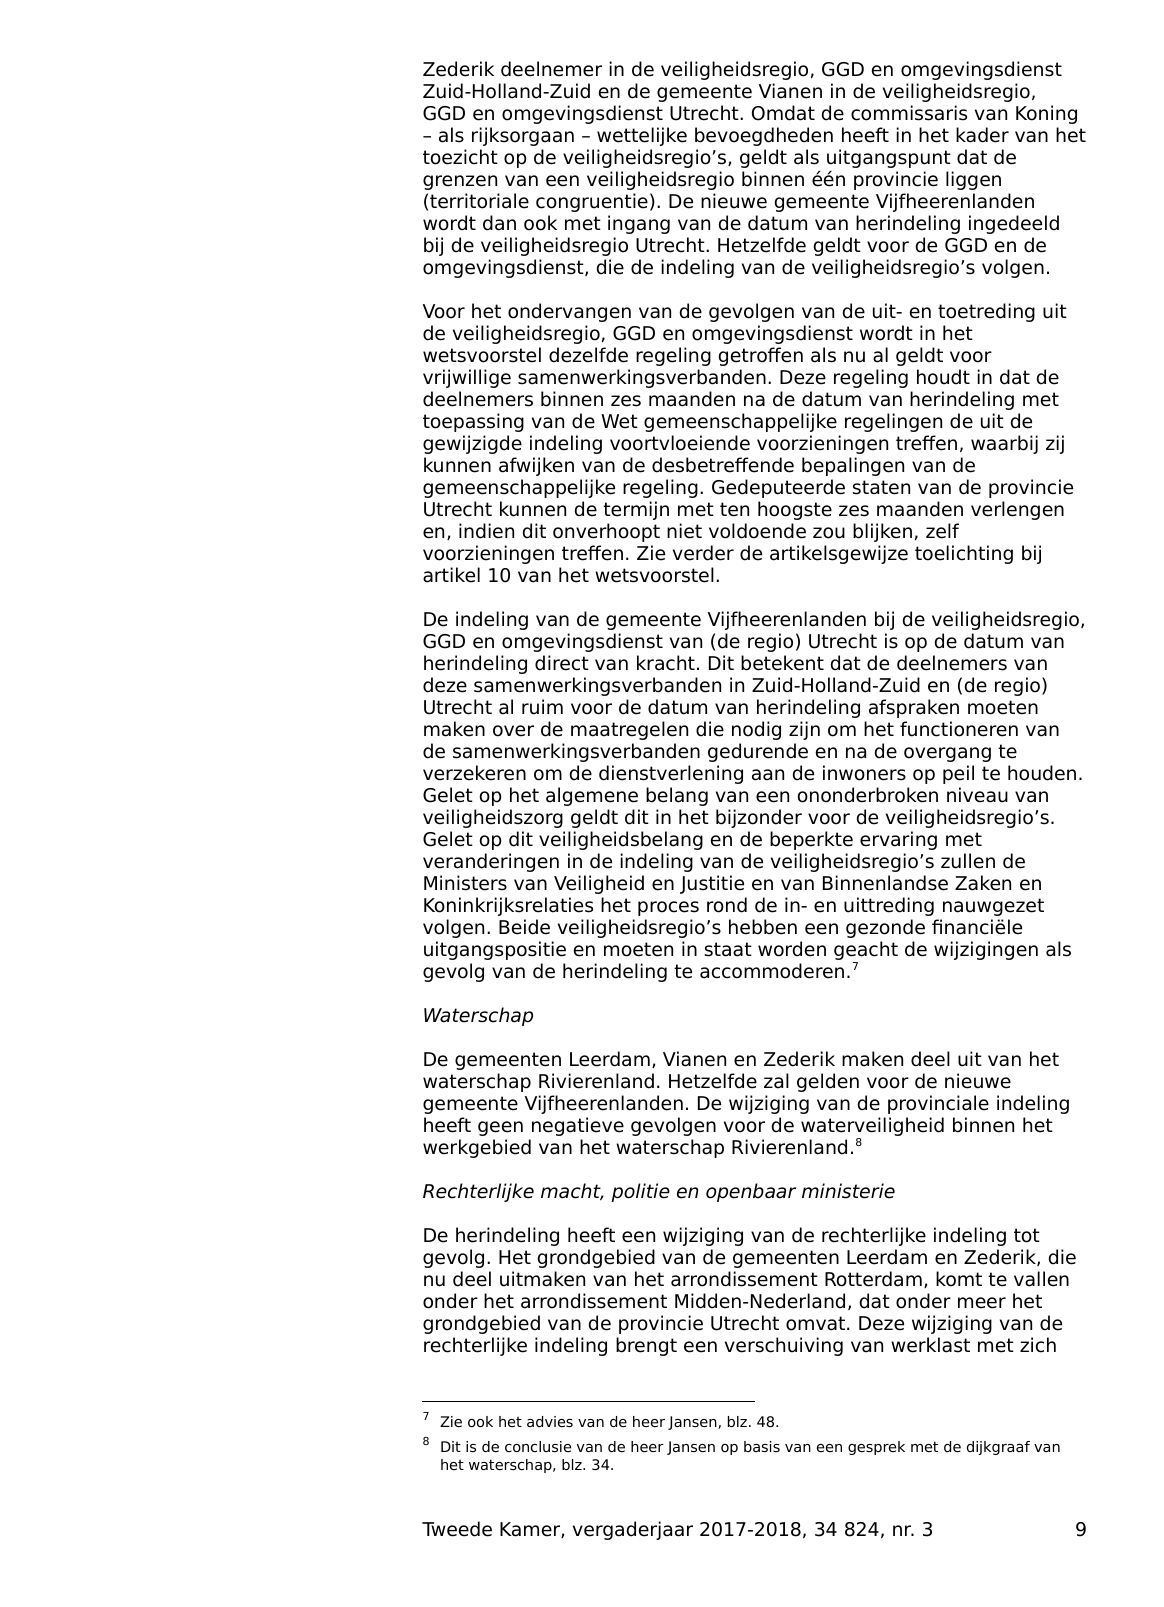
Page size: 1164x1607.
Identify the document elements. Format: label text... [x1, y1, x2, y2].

text De gemeenten Leerdam, Vianen en Zederik maken deel uit van het waterschap Rivierenland. Hetzelfde zal gelden voor de nieuwe gemeente Vijfheerenlanden. De wijziging van de provinciale indeling heeft geen negatieve gevolgen voor de waterveiligheid binnen het werkgebied van het waterschap Rivierenland. [422, 1049, 1087, 1159]
text De indeling van de gemeente Vijfheerenlanden bij de veiligheidsregio, GGD en omgevingsdienst van (de regio) Utrecht is op de datum van herindeling direct van kracht. Dit betekent dat de deelnemers van deze samenwerkingsverbanden in Zuid-Holland-Zuid en (de regio) Utrecht al ruim voor de datum van herindeling afspraken moeten maken over de maatregelen die nodig zijn om het functioneren van de samenwerkingsverbanden gedurende en na de overgang te verzekeren om de dienstverlening aan de inwoners op peil te houden. Gelet op het algemene belang van een ononderbroken niveau van veiligheidszorg geldt dit in het bijzonder voor de veiligheidsregio’s. Gelet op dit veiligheidsbelang en de beperkte ervaring met veranderingen in de indeling van de veiligheidsregio’s zullen de Ministers van Veiligheid en Justitie en van Binnenlandse Zaken en Koninkrijksrelaties het proces rond de in- en uittreding nauwgezet volgen. Beide veiligheidsregio’s hebben een gezonde financiële uitgangspositie en moeten in staat worden geacht de wijzigingen als gevolg van de herindeling te accommoderen. [422, 609, 1087, 983]
text De herindeling heeft een wijziging van de rechterlijke indeling tot gevolg. Het grondgebied van de gemeenten Leerdam en Zederik, die nu deel uitmaken van het arrondissement Rotterdam, komt te vallen onder het arrondissement Midden-Nederland, dat onder meer het grondgebied van de provincie Utrecht omvat. Deze wijziging van de rechterlijke indeling brengt een verschuiving van werklast met zich [422, 1225, 1087, 1357]
text Zie ook het advies van de heer Jansen, blz. 48. [422, 1410, 1087, 1432]
subtitle Waterschap [422, 1005, 1087, 1027]
subtitle Rechterlijke macht, politie en openbaar ministerie [422, 1181, 1087, 1203]
text Zederik deelnemer in de veiligheidsregio, GGD en omgevingsdienst Zuid-Holland-Zuid en de gemeente Vianen in de veiligheidsregio, GGD en omgevingsdienst Utrecht. Omdat de commissaris van Koning – als rijksorgaan – wettelijke bevoegdheden heeft in het kader van het toezicht op de veiligheidsregio’s, geldt als uitgangspunt dat de grenzen van een veiligheidsregio binnen één provincie liggen (territoriale congruentie). De nieuwe gemeente Vijfheerenlanden wordt dan ook met ingang van de datum van herindeling ingedeeld bij de veiligheidsregio Utrecht. Hetzelfde geldt voor de GGD en de omgevingsdienst, die de indeling van de veiligheidsregio’s volgen. [422, 59, 1087, 279]
text Dit is de conclusie van de heer Jansen op basis van een gesprek met de dijkgraaf van het waterschap, blz. 34. [422, 1435, 1087, 1474]
text Voor het ondervangen van de gevolgen van de uit- en toetreding uit de veiligheidsregio, GGD en omgevingsdienst wordt in het wetsvoorstel dezelfde regeling getroffen als nu al geldt voor vrijwillige samenwerkingsverbanden. Deze regeling houdt in dat de deelnemers binnen zes maanden na de datum van herindeling met toepassing van de Wet gemeenschappelijke regelingen de uit de gewijzigde indeling voortvloeiende voorzieningen treffen, waarbij zij kunnen afwijken van de desbetreffende bepalingen van de gemeenschappelijke regeling. Gedeputeerde staten van de provincie Utrecht kunnen de termijn met ten hoogste zes maanden verlengen en, indien dit onverhoopt niet voldoende zou blijken, zelf voorzieningen treffen. Zie verder de artikelsgewijze toelichting bij artikel 10 van het wetsvoorstel. [422, 301, 1087, 587]
